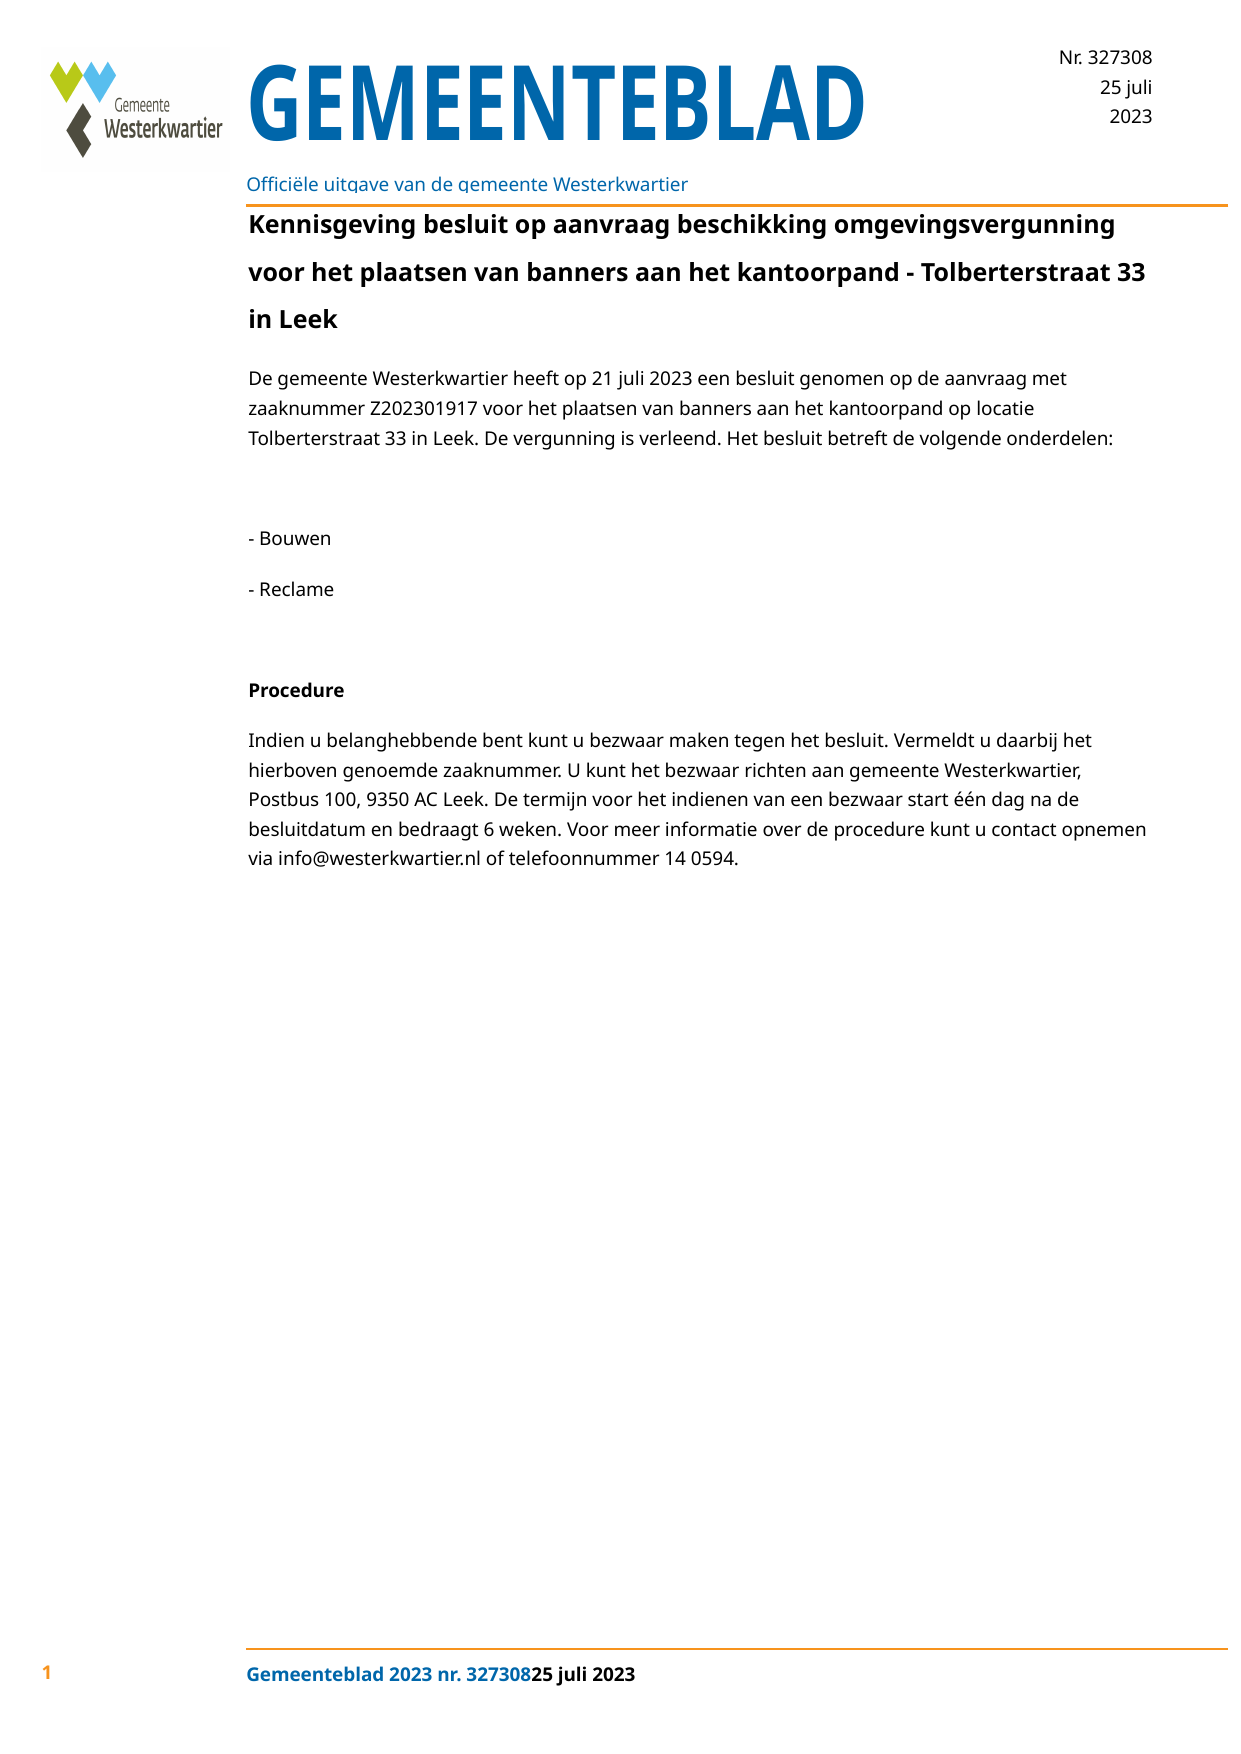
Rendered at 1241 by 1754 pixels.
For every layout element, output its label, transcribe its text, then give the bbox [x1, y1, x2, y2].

text Procedure [248, 677, 1152, 702]
text Indien u belanghebbende bent kunt u bezwaar maken tegen het besluit. Vermeldt u daarbij het hierboven genoemde zaaknummer. U kunt het bezwaar richten aan gemeente Westerkwartier, Postbus 100, 9350 AC Leek. De termijn voor het indienen van een bezwaar start één dag na de besluitdatum en bedraagt 6 weken. Voor meer informatie over de procedure kunt u contact opnemen via info@westerkwartier.nl of telefoonnummer 14 0594. [248, 727, 1152, 871]
text - Reclame [248, 576, 1152, 602]
text - Bouwen [248, 526, 1152, 551]
picture [41, 47, 231, 172]
text De gemeente Westerkwartier heeft op 21 juli 2023 een besluit genomen op de aanvraag met zaaknummer Z202301917 voor het plaatsen van banners aan het kantoorpand op locatie Tolberterstraat 33 in Leek. De vergunning is verleend. Het besluit betreft de volgende onderdelen: [248, 366, 1152, 450]
text Kennisgeving besluit op aanvraag beschikking omgevingsvergunning voor het plaatsen van banners aan het kantoorpand - Tolberterstraat 33 in Leek [248, 207, 1152, 336]
